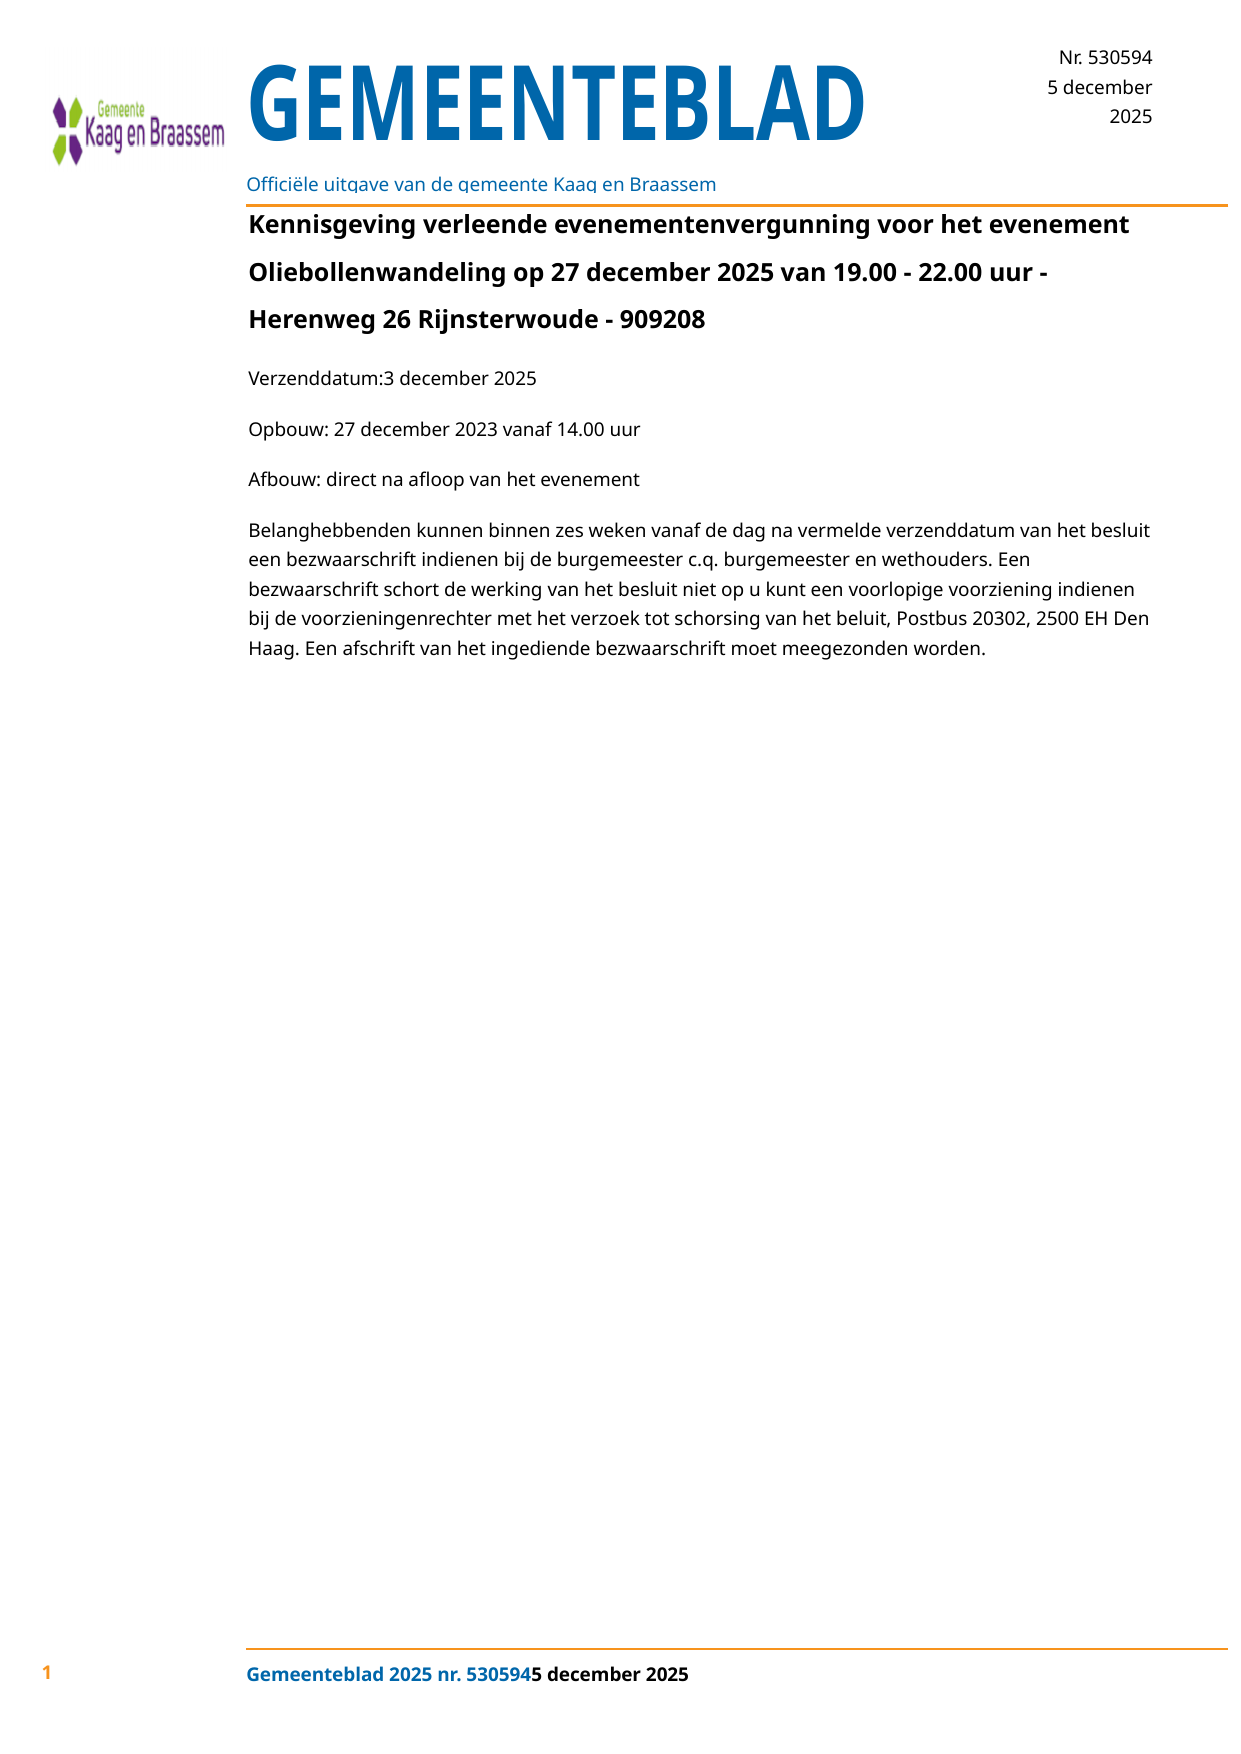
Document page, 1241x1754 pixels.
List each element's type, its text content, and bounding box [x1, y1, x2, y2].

text Belanghebbenden kunnen binnen zes weken vanaf de dag na vermelde verzenddatum van het besluit een bezwaarschrift indienen bij de burgemeester c.q. burgemeester en wethouders. Een bezwaarschrift schort de werking van het besluit niet op u kunt een voorlopige voorziening indienen bij de voorzieningenrechter met het verzoek tot schorsing van het beluit, Postbus 20302, 2500 EH Den Haag. Een afschrift van het ingediende bezwaarschrift moet meegezonden worden. [248, 517, 1152, 661]
text Kennisgeving verleende evenementenvergunning voor het evenement Oliebollenwandeling op 27 december 2025 van 19.00 - 22.00 uur - Herenweg 26 Rijnsterwoude - 909208 [248, 207, 1152, 336]
text Verzenddatum:3 december 2025 [248, 366, 1152, 391]
text Opbouw: 27 december 2023 vanaf 14.00 uur [248, 416, 1152, 442]
picture [41, 47, 231, 172]
text Afbouw: direct na afloop van het evenement [248, 466, 1152, 492]
